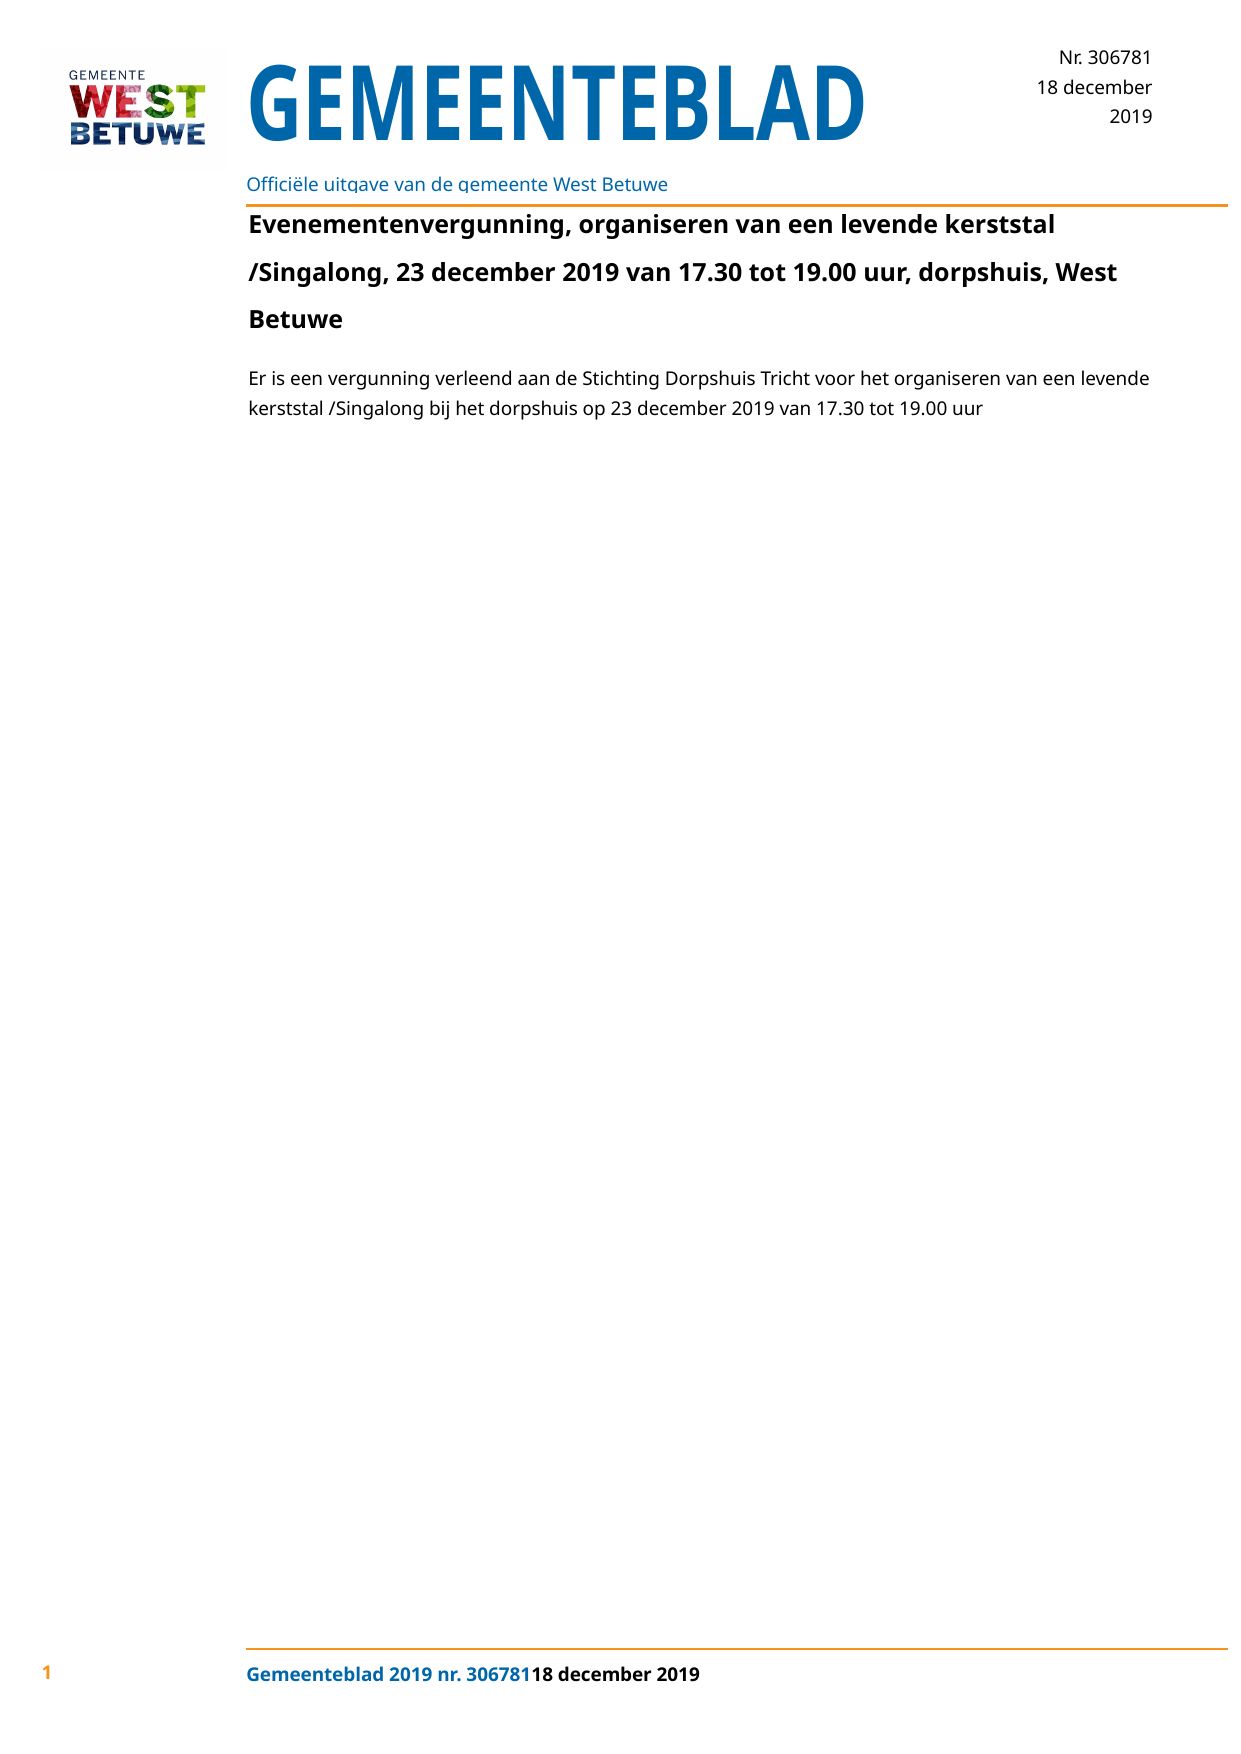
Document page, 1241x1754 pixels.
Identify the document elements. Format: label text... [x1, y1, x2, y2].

text Evenementenvergunning, organiseren van een levende kerststal /Singalong, 23 december 2019 van 17.30 tot 19.00 uur, dorpshuis, West Betuwe [248, 207, 1152, 336]
picture [41, 47, 231, 172]
text Er is een vergunning verleend aan de Stichting Dorpshuis Tricht voor het organiseren van een levende kerststal /Singalong bij het dorpshuis op 23 december 2019 van 17.30 tot 19.00 uur [248, 366, 1152, 421]
